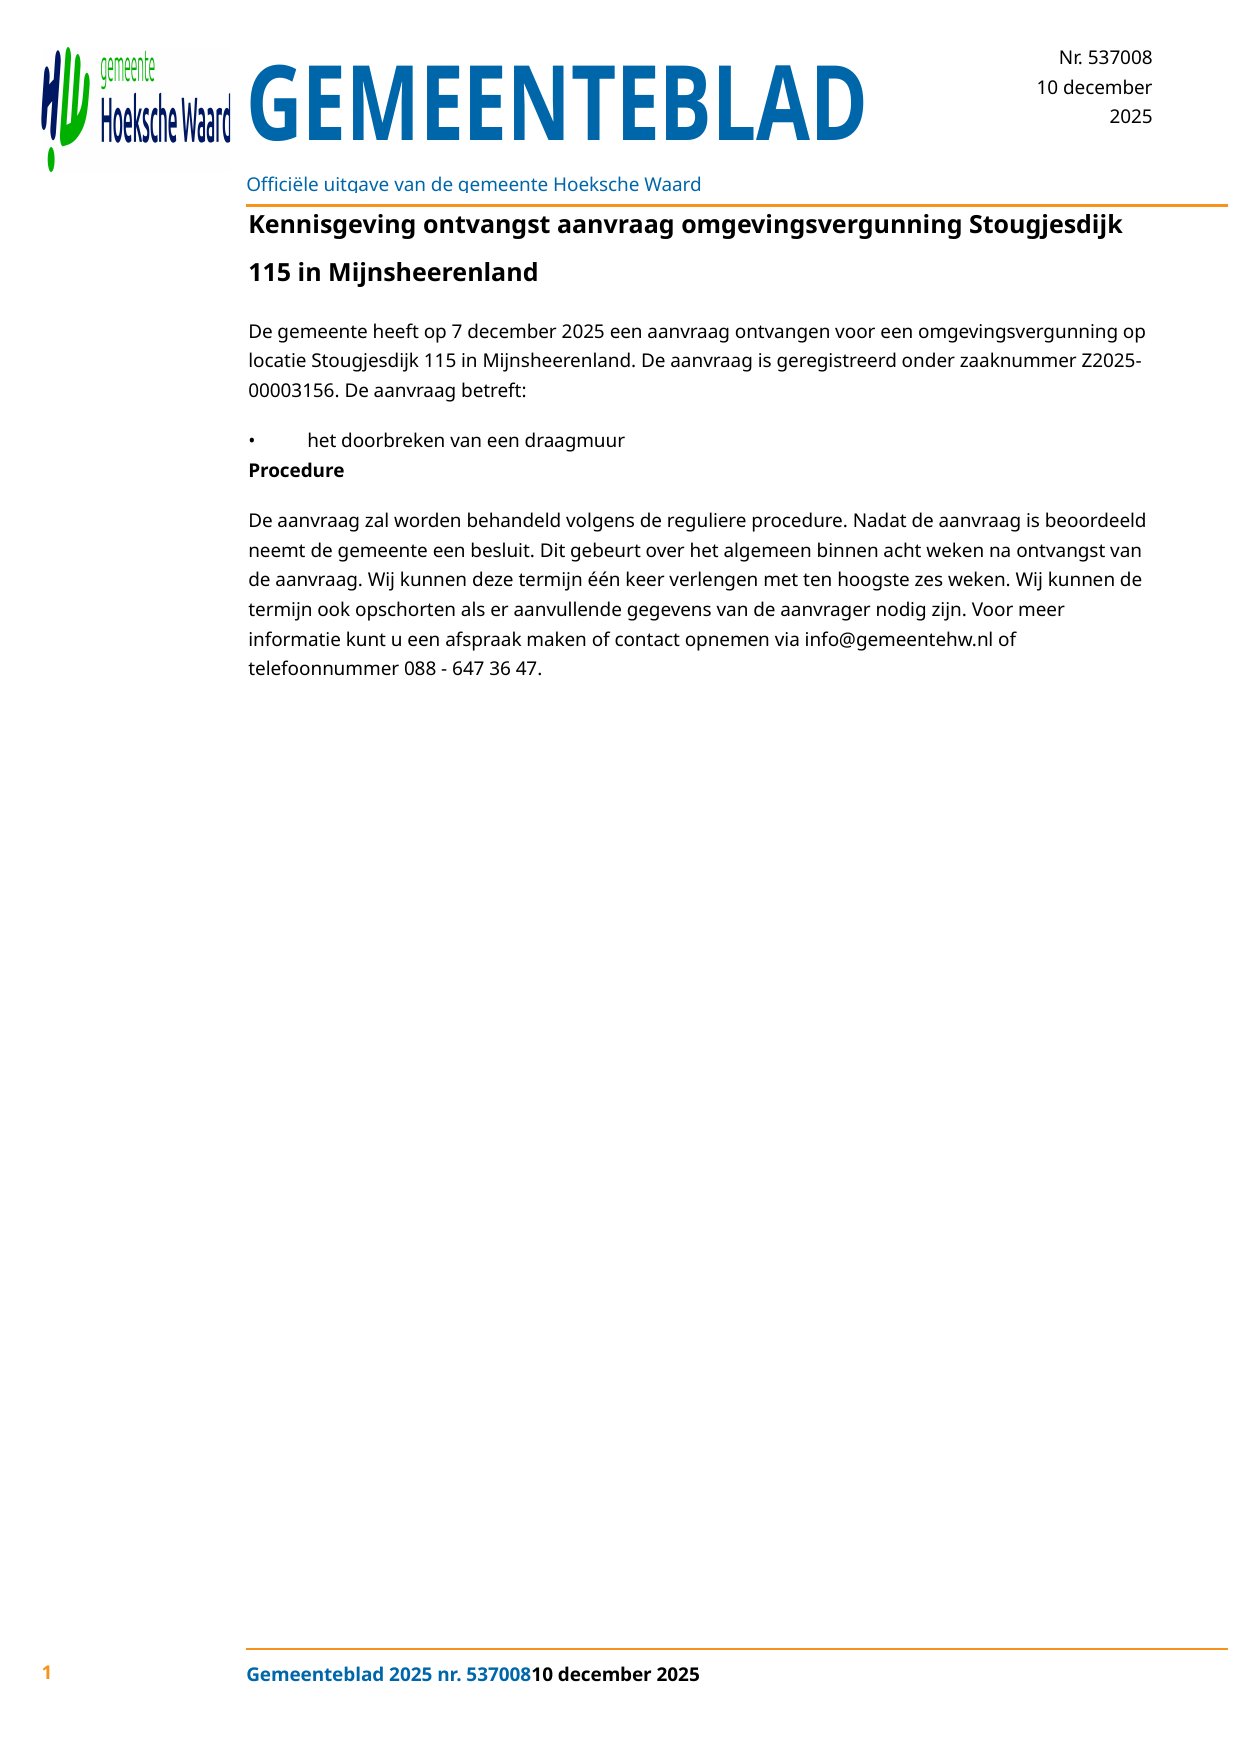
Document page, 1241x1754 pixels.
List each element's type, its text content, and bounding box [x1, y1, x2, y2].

text De gemeente heeft op 7 december 2025 een aanvraag ontvangen voor een omgevingsvergunning op locatie Stougjesdijk 115 in Mijnsheerenland. De aanvraag is geregistreerd onder zaaknummer Z2025-00003156. De aanvraag betreft: [248, 318, 1152, 403]
list het doorbreken van een draagmuur [248, 427, 1152, 453]
text Procedure [248, 457, 1152, 483]
text De aanvraag zal worden behandeld volgens de reguliere procedure. Nadat de aanvraag is beoordeeld neemt de gemeente een besluit. Dit gebeurt over het algemeen binnen acht weken na ontvangst van de aanvraag. Wij kunnen deze termijn één keer verlengen met ten hoogste zes weken. Wij kunnen de termijn ook opschorten als er aanvullende gegevens van de aanvrager nodig zijn. Voor meer informatie kunt u een afspraak maken of contact opnemen via info@gemeentehw.nl of telefoonnummer 088 - 647 36 47. [248, 507, 1152, 681]
text Kennisgeving ontvangst aanvraag omgevingsvergunning Stougjesdijk 115 in Mijnsheerenland [248, 207, 1152, 288]
picture [41, 47, 231, 172]
